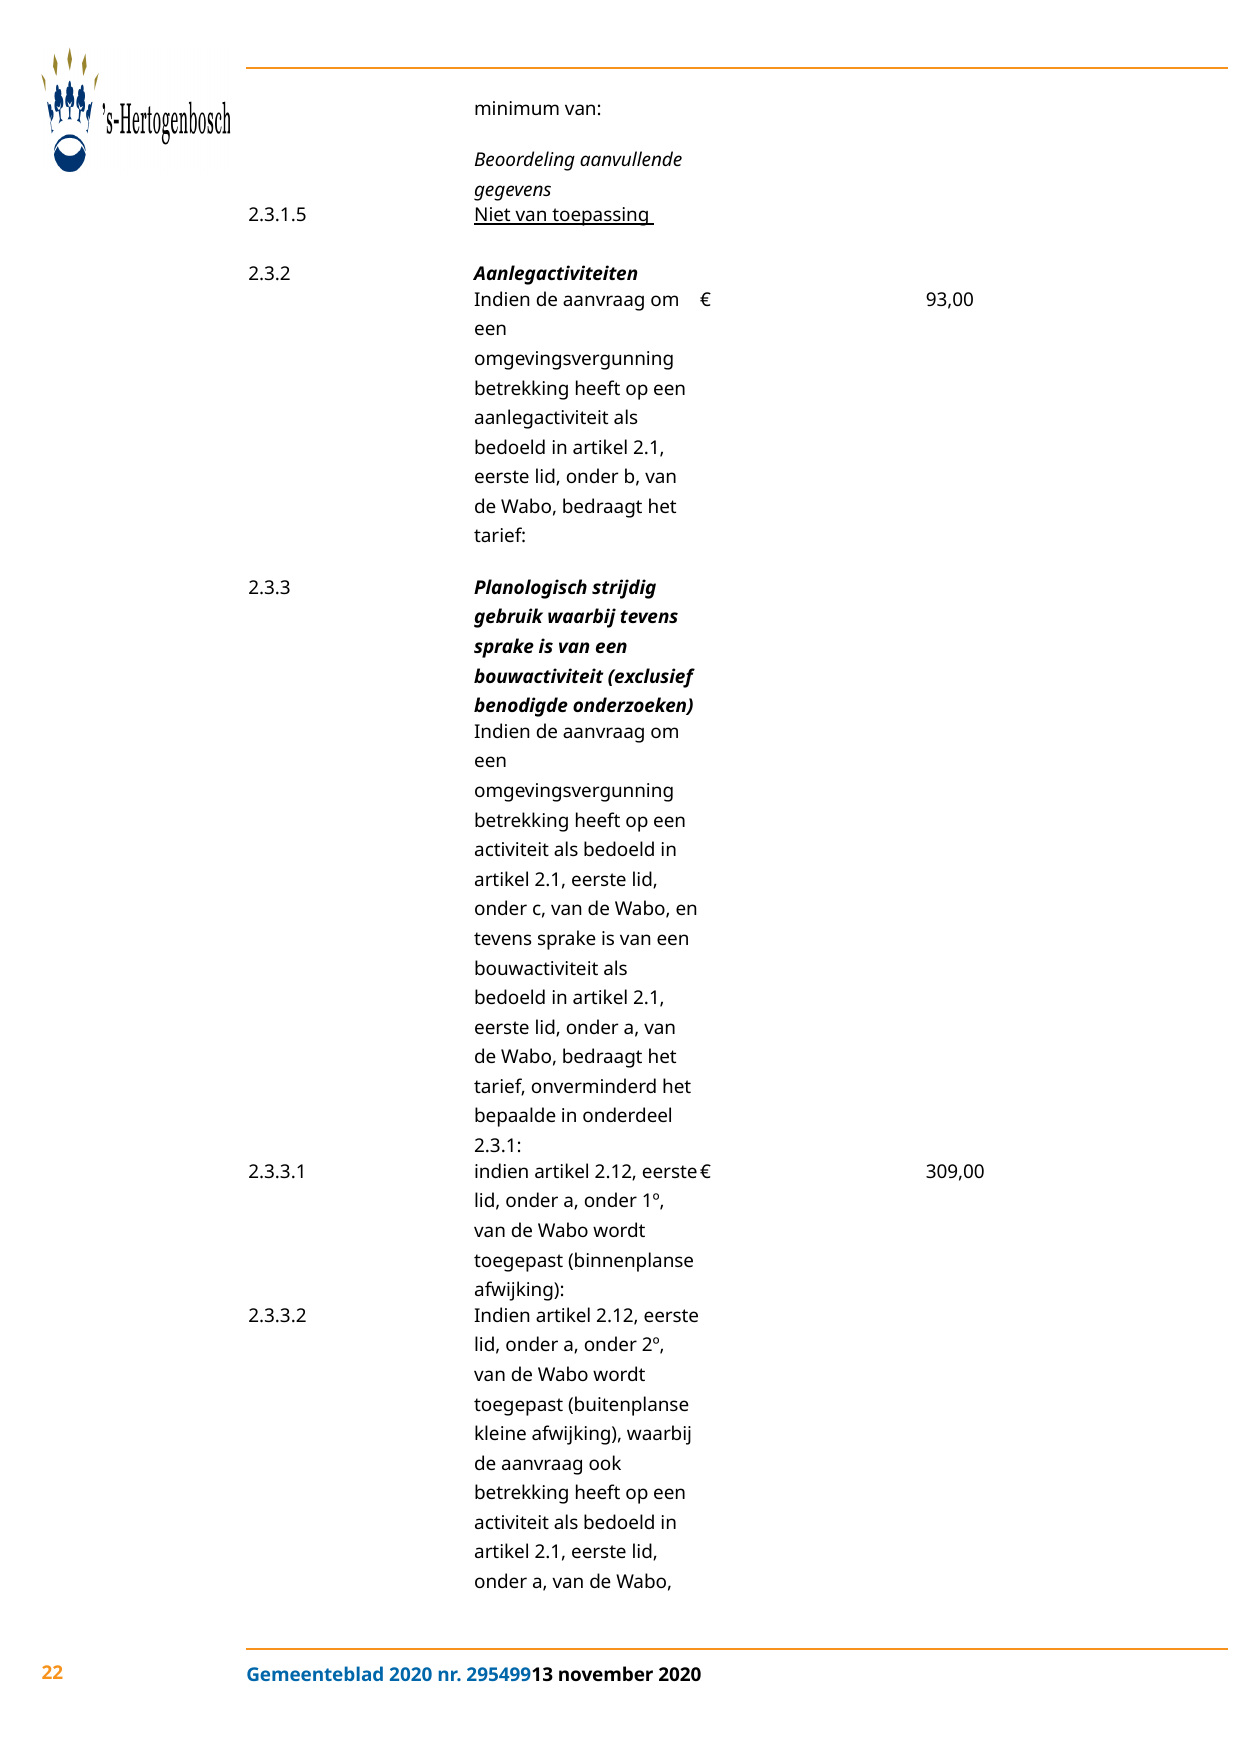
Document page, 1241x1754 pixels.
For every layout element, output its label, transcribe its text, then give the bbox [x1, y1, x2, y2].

table_cell [248, 121, 474, 146]
table_header [926, 260, 1152, 286]
table_cell [926, 1302, 1152, 1594]
table_cell 2.3.3 [248, 574, 474, 718]
table_cell [926, 146, 1152, 202]
table_cell 309,00 [926, 1158, 1152, 1302]
table_cell [248, 718, 474, 1158]
table_cell € [700, 1158, 926, 1302]
table_cell [926, 718, 1152, 1158]
table_cell Indien de aanvraag om een omgevingsvergunning betrekking heeft op een activiteit als bedoeld in artikel 2.1, eerste lid, onder c, van de Wabo, en tevens sprake is van een bouwactiviteit als bedoeld in artikel 2.1, eerste lid, onder a, van de Wabo, bedraagt het tarief, onverminderd het bepaalde in onderdeel 2.3.1: [474, 718, 700, 1158]
table_cell [700, 574, 926, 718]
table_cell Indien artikel 2.12, eerste lid, onder a, onder 2º, van de Wabo wordt toegepast (buitenplanse kleine afwijking), waarbij de aanvraag ook betrekking heeft op een activiteit als bedoeld in artikel 2.1, eerste lid, onder a, van de Wabo, [474, 1302, 700, 1594]
table_header Aanlegactiviteiten [474, 260, 700, 286]
table_cell [926, 202, 1152, 227]
table_cell [248, 146, 474, 202]
table_cell [926, 95, 1152, 121]
table_header [700, 260, 926, 286]
table_cell [700, 146, 926, 202]
table_cell minimum van: [474, 95, 700, 121]
table_cell Niet van toepassing [474, 202, 700, 227]
table_cell [926, 574, 1152, 718]
table_cell [248, 95, 474, 121]
table_cell 2.3.3.2 [248, 1302, 474, 1594]
table_cell Beoordeling aanvullende gegevens [474, 146, 700, 202]
table_cell [248, 286, 474, 548]
table_cell [700, 718, 926, 1158]
table_cell 93,00 [926, 286, 1152, 548]
table_cell [248, 548, 474, 574]
table_cell € [700, 286, 926, 548]
table_cell Indien de aanvraag om een omgevingsvergunning betrekking heeft op een aanlegactiviteit als bedoeld in artikel 2.1, eerste lid, onder b, van de Wabo, bedraagt het tarief: [474, 286, 700, 548]
table_cell [700, 1302, 926, 1594]
table_cell Planologisch strijdig gebruik waarbij tevens sprake is van een bouwactiviteit (exclusief benodigde onderzoeken) [474, 574, 700, 718]
table_header 2.3.2 [248, 260, 474, 286]
table_cell [700, 202, 926, 227]
table_cell 2.3.1.5 [248, 202, 474, 227]
picture [41, 47, 231, 172]
table_cell 2.3.3.1 [248, 1158, 474, 1302]
table_cell indien artikel 2.12, eerste lid, onder a, onder 1º, van de Wabo wordt toegepast (binnenplanse afwijking): [474, 1158, 700, 1302]
table_cell [700, 95, 926, 121]
